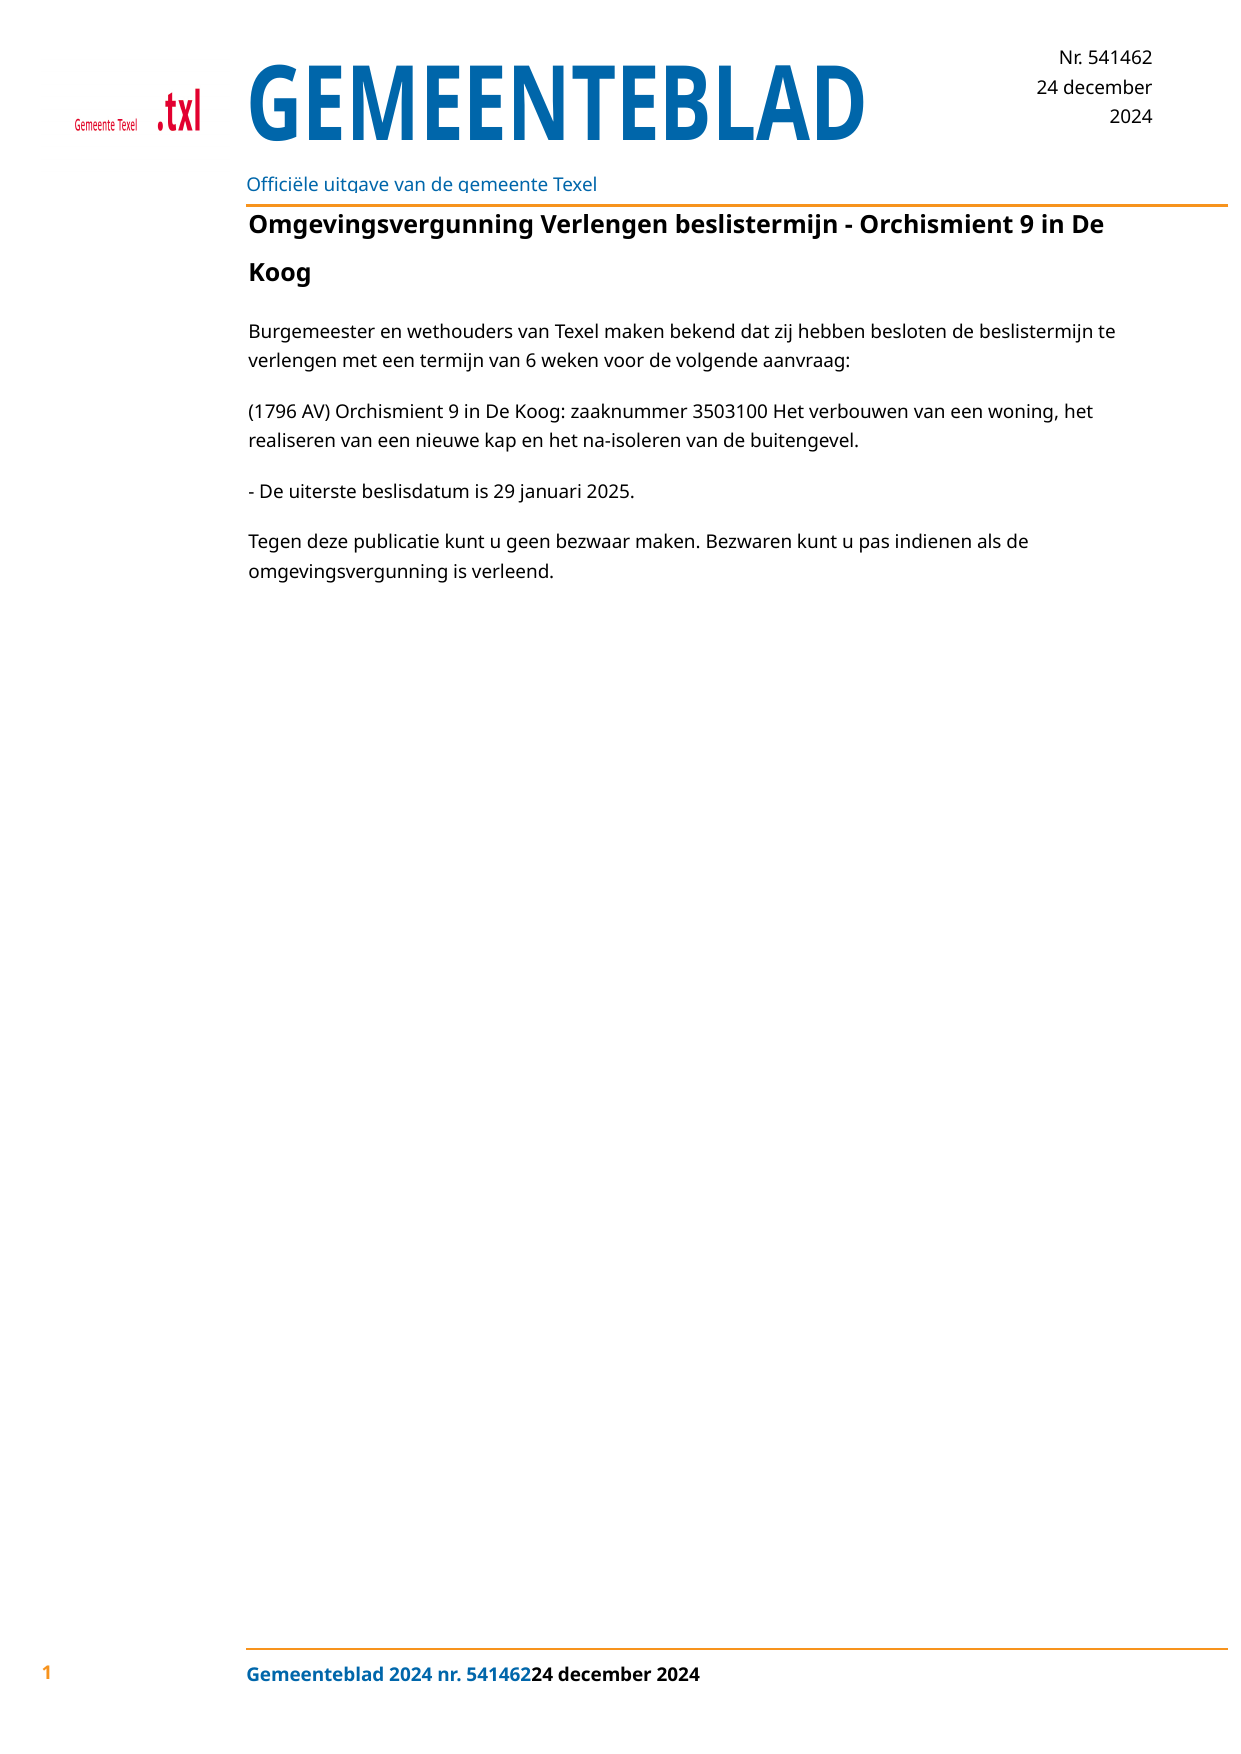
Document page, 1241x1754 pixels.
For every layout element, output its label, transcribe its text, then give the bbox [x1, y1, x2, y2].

text - De uiterste beslisdatum is 29 januari 2025. [248, 478, 1152, 504]
text Burgemeester en wethouders van Texel maken bekend dat zij hebben besloten de beslistermijn te verlengen met een termijn van 6 weken voor de volgende aanvraag: [248, 318, 1152, 373]
picture [41, 47, 231, 172]
text Tegen deze publicatie kunt u geen bezwaar maken. Bezwaren kunt u pas indienen als de omgevingsvergunning is verleend. [248, 528, 1152, 584]
text (1796 AV) Orchismient 9 in De Koog: zaaknummer 3503100 Het verbouwen van een woning, het realiseren van een nieuwe kap en het na-isoleren van de buitengevel. [248, 398, 1152, 453]
text Omgevingsvergunning Verlengen beslistermijn - Orchismient 9 in De Koog [248, 207, 1152, 288]
